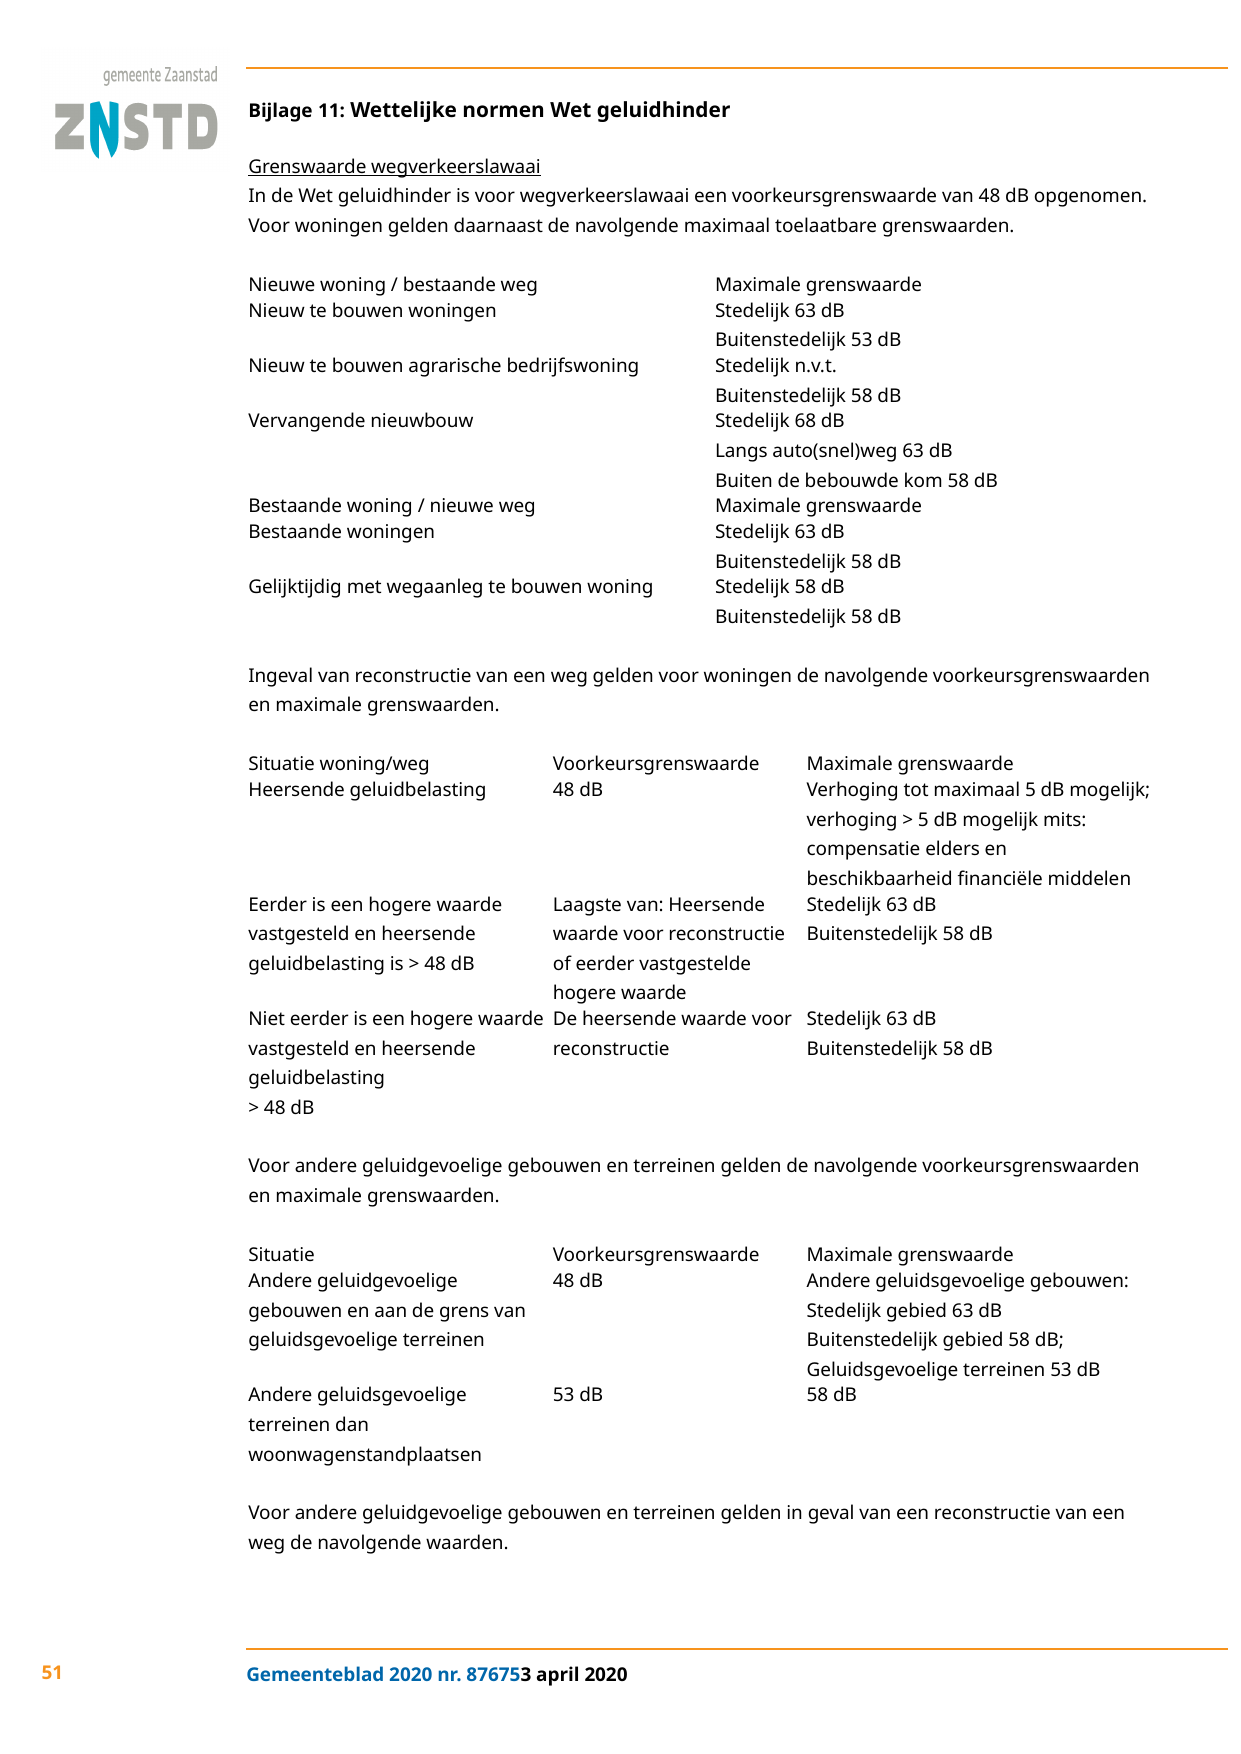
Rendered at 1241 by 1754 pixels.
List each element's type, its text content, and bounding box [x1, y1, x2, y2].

text Bijlage 11: Wettelijke normen Wet geluidhinder [248, 95, 1152, 123]
table_cell Bestaande woning / nieuwe weg [248, 493, 715, 518]
table_cell Nieuw te bouwen woningen [248, 297, 715, 352]
table_cell Heersende geluidbelasting [248, 776, 553, 891]
table_cell Stedelijk 58 dB Buitenstedelijk 58 dB [715, 574, 1152, 629]
table_cell Stedelijk 63 dB Buitenstedelijk 58 dB [715, 518, 1152, 574]
table_cell Niet eerder is een hogere waarde vastgesteld en heersende geluidbelasting > 48 dB [248, 1005, 553, 1120]
table_cell 58 dB [806, 1382, 1152, 1467]
table_cell De heersende waarde voor reconstructie [553, 1005, 806, 1120]
table_header Maximale grenswaarde [715, 271, 1152, 297]
text Voor andere geluidgevoelige gebouwen en terreinen gelden in geval van een reconstructie van een weg de navolgende waarden. [248, 1499, 1152, 1555]
table_cell Gelijktijdig met wegaanleg te bouwen woning [248, 574, 715, 629]
table_cell Andere geluidgevoelige gebouwen en aan de grens van geluidsgevoelige terreinen [248, 1267, 553, 1382]
table_cell Stedelijk n.v.t. Buitenstedelijk 58 dB [715, 353, 1152, 408]
table_cell Maximale grenswaarde [715, 493, 1152, 518]
table_cell Andere geluidsgevoelige gebouwen: Stedelijk gebied 63 dB Buitenstedelijk gebied 58 dB; Geluidsgevoelige terreinen 53 dB [806, 1267, 1152, 1382]
table_cell Stedelijk 63 dB Buitenstedelijk 58 dB [806, 1005, 1152, 1120]
table_header Maximale grenswaarde [806, 1241, 1152, 1267]
table_cell Nieuw te bouwen agrarische bedrijfswoning [248, 353, 715, 408]
table_cell Vervangende nieuwbouw [248, 408, 715, 493]
table_cell Verhoging tot maximaal 5 dB mogelijk; verhoging > 5 dB mogelijk mits: compensatie elders en beschikbaarheid financiële middelen [806, 776, 1152, 891]
table_cell Bestaande woningen [248, 518, 715, 574]
picture [41, 47, 231, 172]
text Grenswaarde wegverkeerslawaai [248, 153, 1152, 179]
table_cell Stedelijk 63 dB Buitenstedelijk 58 dB [806, 891, 1152, 1005]
text Ingeval van reconstructie van een weg gelden voor woningen de navolgende voorkeursgrenswaarden en maximale grenswaarden. [248, 662, 1152, 717]
table_header Voorkeursgrenswaarde [553, 751, 806, 776]
text Voor andere geluidgevoelige gebouwen en terreinen gelden de navolgende voorkeursgrenswaarden en maximale grenswaarden. [248, 1153, 1152, 1208]
table_header Situatie woning/weg [248, 751, 553, 776]
table_header Maximale grenswaarde [806, 751, 1152, 776]
table_cell Andere geluidsgevoelige terreinen dan woonwagenstandplaatsen [248, 1382, 553, 1467]
table_header Voorkeursgrenswaarde [553, 1241, 806, 1267]
table_cell 48 dB [553, 776, 806, 891]
table_cell Laagste van: Heersende waarde voor reconstructie of eerder vastgestelde hogere waarde [553, 891, 806, 1005]
text In de Wet geluidhinder is voor wegverkeerslawaai een voorkeursgrenswaarde van 48 dB opgenomen. Voor woningen gelden daarnaast de navolgende maximaal toelaatbare grenswaarden. [248, 182, 1152, 238]
table_cell Eerder is een hogere waarde vastgesteld en heersende geluidbelasting is > 48 dB [248, 891, 553, 1005]
table_cell 53 dB [553, 1382, 806, 1467]
table_cell Stedelijk 68 dB Langs auto(snel)weg 63 dB Buiten de bebouwde kom 58 dB [715, 408, 1152, 493]
table_header Situatie [248, 1241, 553, 1267]
table_header Nieuwe woning / bestaande weg [248, 271, 715, 297]
table_cell Stedelijk 63 dB Buitenstedelijk 53 dB [715, 297, 1152, 352]
table_cell 48 dB [553, 1267, 806, 1382]
